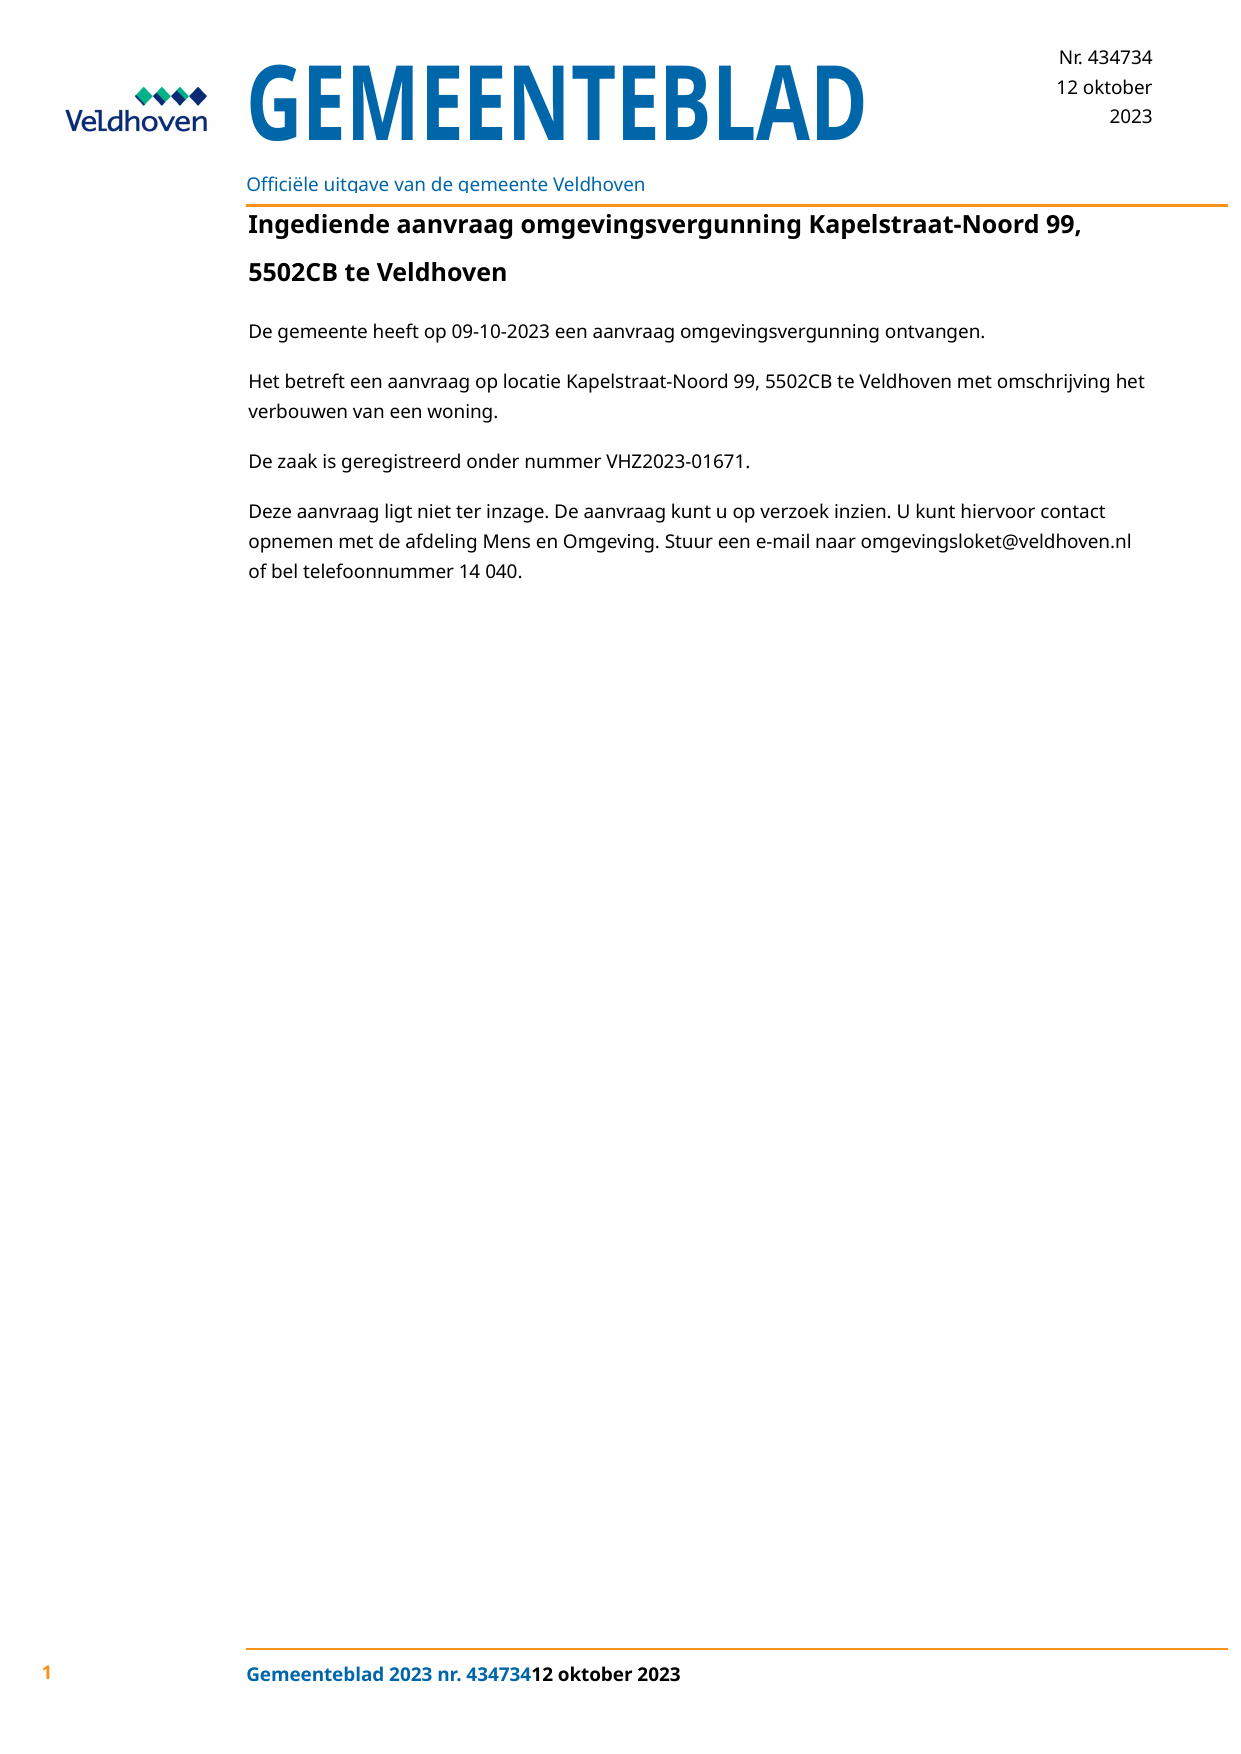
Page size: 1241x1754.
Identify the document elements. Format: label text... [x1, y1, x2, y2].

text Ingediende aanvraag omgevingsvergunning Kapelstraat-Noord 99, 5502CB te Veldhoven [248, 207, 1152, 288]
picture [41, 47, 231, 172]
text De zaak is geregistreerd onder nummer VHZ2023-01671. [248, 448, 1152, 474]
text Het betreft een aanvraag op locatie Kapelstraat-Noord 99, 5502CB te Veldhoven met omschrijving het verbouwen van een woning. [248, 368, 1152, 424]
text Deze aanvraag ligt niet ter inzage. De aanvraag kunt u op verzoek inzien. U kunt hiervoor contact opnemen met de afdeling Mens en Omgeving. Stuur een e-mail naar omgevingsloket@veldhoven.nl of bel telefoonnummer 14 040. [248, 499, 1152, 584]
text De gemeente heeft op 09-10-2023 een aanvraag omgevingsvergunning ontvangen. [248, 318, 1152, 344]
